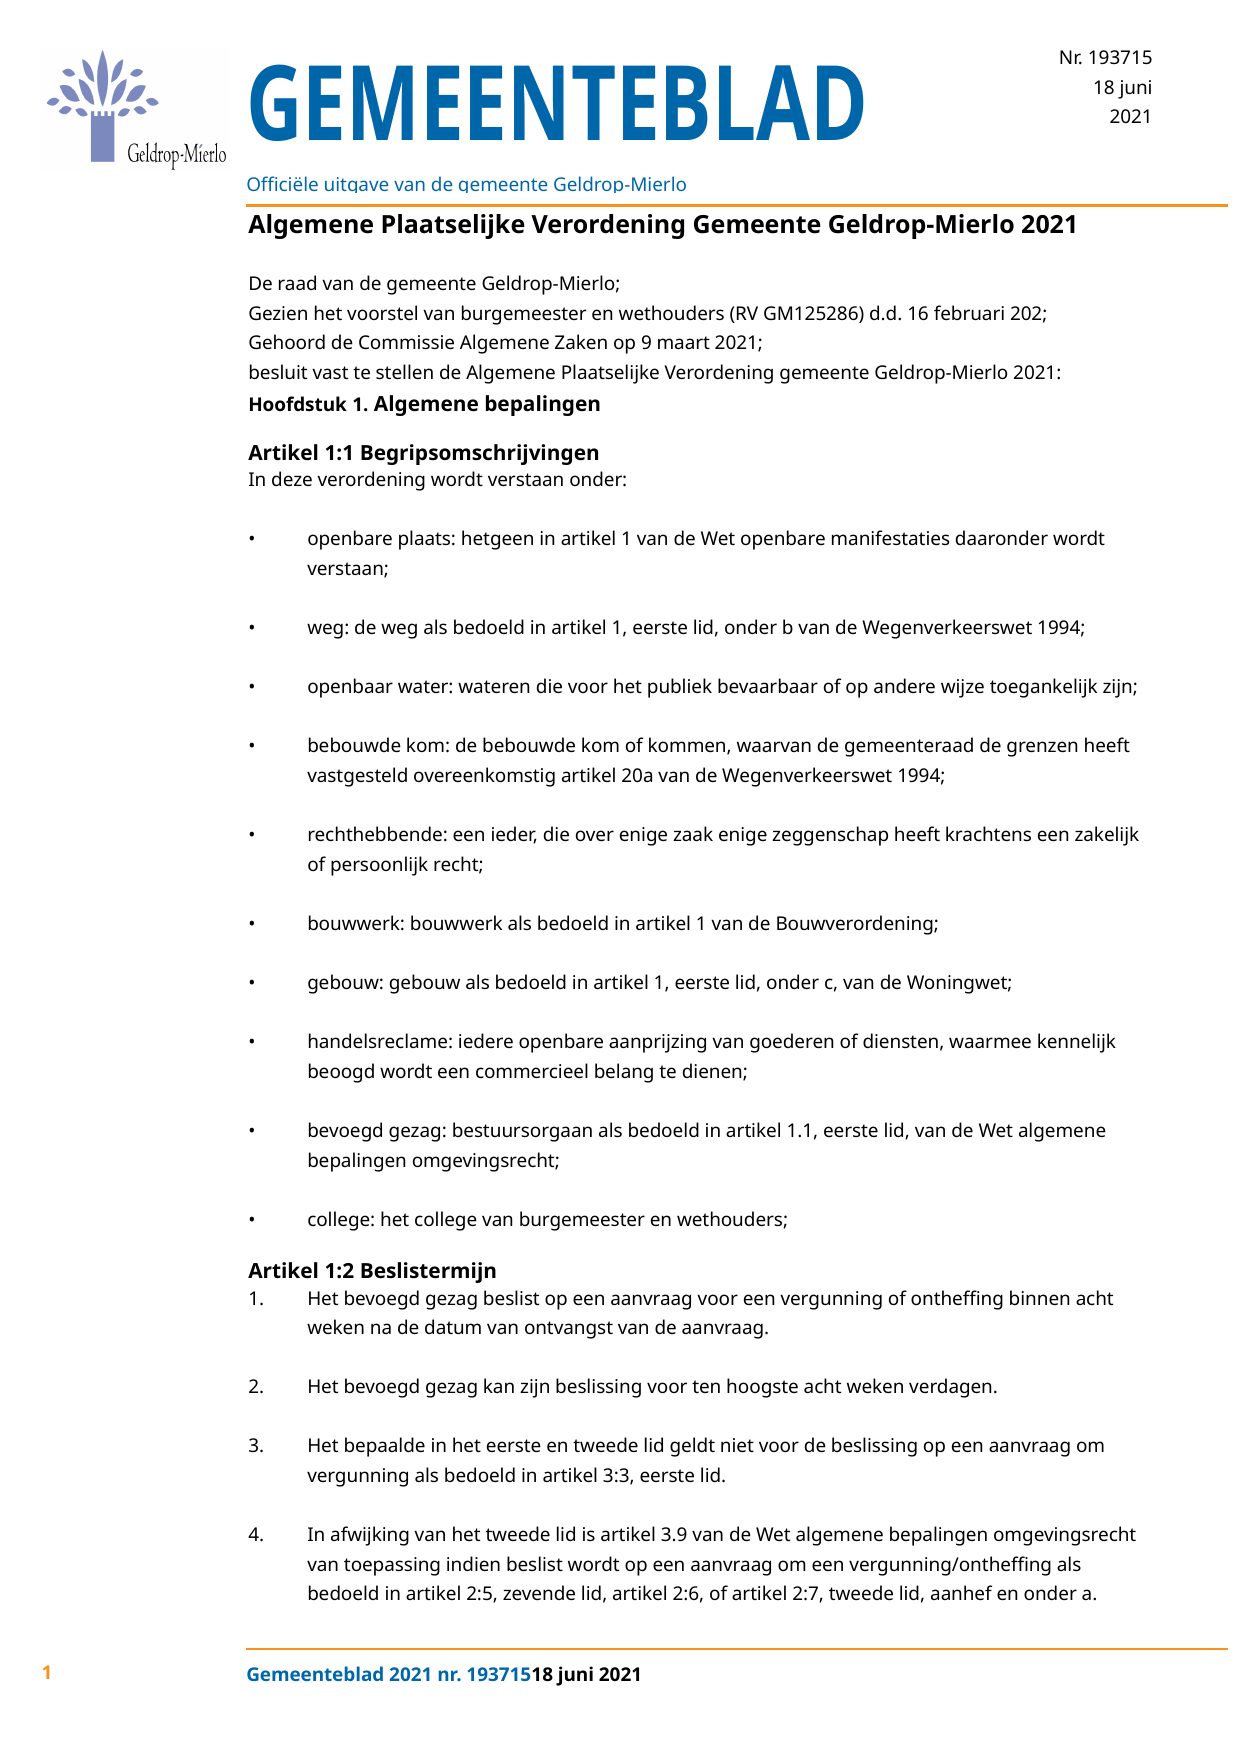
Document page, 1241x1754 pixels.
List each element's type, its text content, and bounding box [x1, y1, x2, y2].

list rechthebbende: een ieder, die over enige zaak enige zeggenschap heeft krachtens een zakelijk of persoonlijk recht; [248, 821, 1152, 877]
text Gezien het voorstel van burgemeester en wethouders (RV GM125286) d.d. 16 februari 202; [248, 300, 1152, 326]
text Artikel 1:1 Begripsomschrijvingen [248, 438, 1152, 466]
text Hoofdstuk 1. Algemene bepalingen [248, 389, 1152, 417]
list handelsreclame: iedere openbare aanprijzing van goederen of diensten, waarmee kennelijk beoogd wordt een commercieel belang te dienen; [248, 1028, 1152, 1084]
list Het bevoegd gezag kan zijn beslissing voor ten hoogste acht weken verdagen. [248, 1373, 1152, 1399]
list bebouwde kom: de bebouwde kom of kommen, waarvan de gemeenteraad de grenzen heeft vastgesteld overeenkomstig artikel 20a van de Wegenverkeerswet 1994; [248, 733, 1152, 788]
list openbare plaats: hetgeen in artikel 1 van de Wet openbare manifestaties daaronder wordt verstaan; [248, 526, 1152, 581]
list bouwwerk: bouwwerk als bedoeld in artikel 1 van de Bouwverordening; [248, 910, 1152, 936]
text In deze verordening wordt verstaan onder: [248, 466, 1152, 492]
text Artikel 1:2 Beslistermijn [248, 1256, 1152, 1285]
list openbaar water: wateren die voor het publiek bevaarbaar of op andere wijze toegankelijk zijn; [248, 673, 1152, 699]
list weg: de weg als bedoeld in artikel 1, eerste lid, onder b van de Wegenverkeerswet 1994; [248, 614, 1152, 640]
list In afwijking van het tweede lid is artikel 3.9 van de Wet algemene bepalingen omgevingsrecht van toepassing indien beslist wordt op een aanvraag om een vergunning/ontheffing als bedoeld in artikel 2:5, zevende lid, artikel 2:6, of artikel 2:7, tweede lid, aanhef en onder a. [248, 1521, 1152, 1606]
text Gehoord de Commissie Algemene Zaken op 9 maart 2021; [248, 329, 1152, 355]
list Het bepaalde in het eerste en tweede lid geldt niet voor de beslissing op een aanvraag om vergunning als bedoeld in artikel 3:3, eerste lid. [248, 1433, 1152, 1488]
list Het bevoegd gezag beslist op een aanvraag voor een vergunning of ontheffing binnen acht weken na de datum van ontvangst van de aanvraag. [248, 1285, 1152, 1340]
picture [41, 47, 231, 172]
list college: het college van burgemeester en wethouders; [248, 1206, 1152, 1232]
text besluit vast te stellen de Algemene Plaatselijke Verordening gemeente Geldrop-Mierlo 2021: [248, 359, 1152, 385]
text De raad van de gemeente Geldrop-Mierlo; [248, 270, 1152, 296]
list gebouw: gebouw als bedoeld in artikel 1, eerste lid, onder c, van de Woningwet; [248, 969, 1152, 995]
list bevoegd gezag: bestuursorgaan als bedoeld in artikel 1.1, eerste lid, van de Wet algemene bepalingen omgevingsrecht; [248, 1117, 1152, 1172]
text Algemene Plaatselijke Verordening Gemeente Geldrop-Mierlo 2021 [248, 207, 1152, 241]
